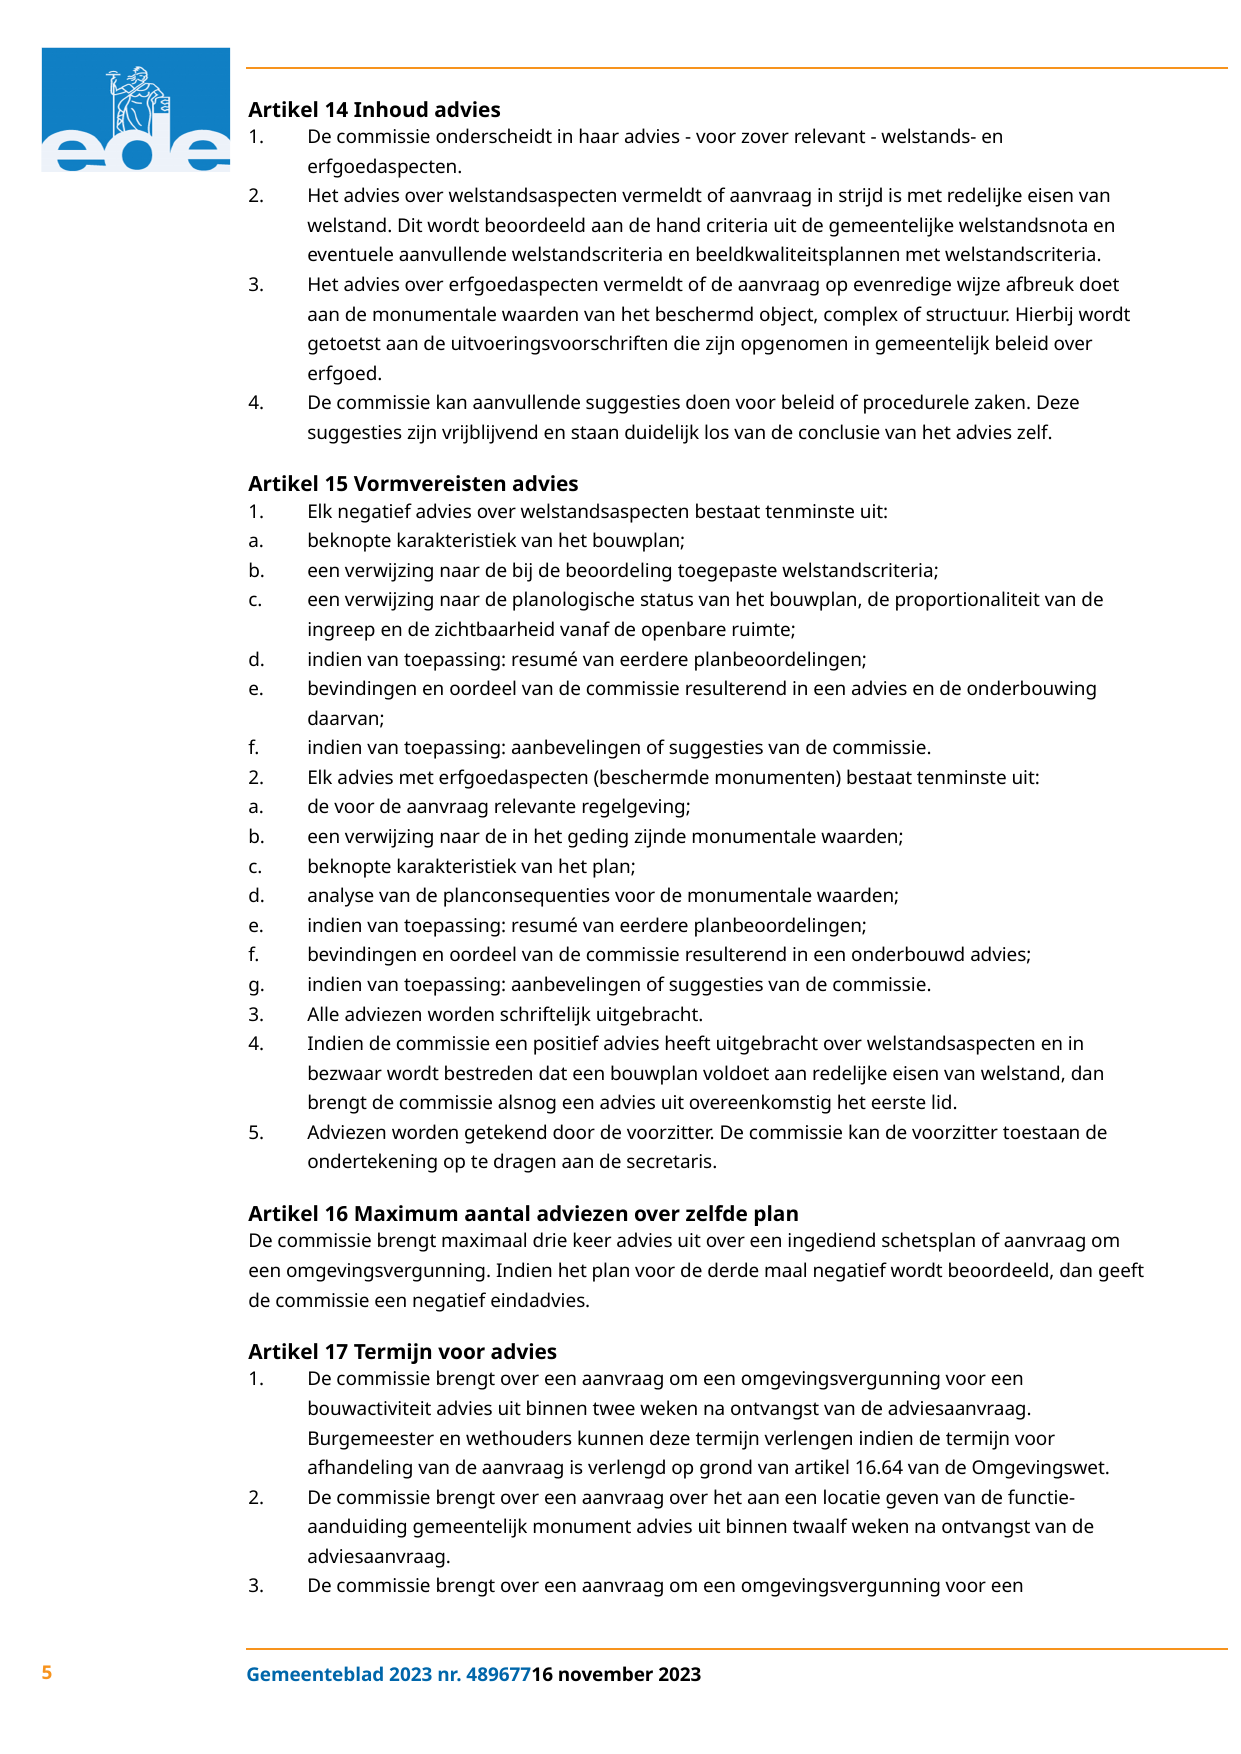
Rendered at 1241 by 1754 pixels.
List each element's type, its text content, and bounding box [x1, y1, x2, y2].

list Het advies over erfgoedaspecten vermeldt of de aanvraag op evenredige wijze afbreuk doet aan de monumentale waarden van het beschermd object, complex of structuur. Hierbij wordt getoetst aan de uitvoeringsvoorschriften die zijn opgenomen in gemeentelijk beleid over erfgoed. [248, 271, 1152, 386]
list indien van toepassing: aanbevelingen of suggesties van de commissie. [248, 734, 1152, 760]
list een verwijzing naar de in het geding zijnde monumentale waarden; [248, 823, 1152, 849]
list Elk negatief advies over welstandsaspecten bestaat tenminste uit: [248, 498, 1152, 524]
list Het advies over welstandsaspecten vermeldt of aanvraag in strijd is met redelijke eisen van welstand. Dit wordt beoordeeld aan de hand criteria uit de gemeentelijke welstandsnota en eventuele aanvullende welstandscriteria en beeldkwaliteitsplannen met welstandscriteria. [248, 182, 1152, 267]
list De commissie onderscheidt in haar advies - voor zover relevant - welstands- en erfgoedaspecten. [248, 123, 1152, 178]
list Indien de commissie een positief advies heeft uitgebracht over welstandsaspecten en in bezwaar wordt bestreden dat een bouwplan voldoet aan redelijke eisen van welstand, dan brengt de commissie alsnog een advies uit overeenkomstig het eerste lid. [248, 1030, 1152, 1115]
text Artikel 16 Maximum aantal adviezen over zelfde plan [248, 1199, 1152, 1228]
list Elk advies met erfgoedaspecten (beschermde monumenten) bestaat tenminste uit: [248, 764, 1152, 790]
list Adviezen worden getekend door de voorzitter. De commissie kan de voorzitter toestaan de ondertekening op te dragen aan de secretaris. [248, 1119, 1152, 1174]
list analyse van de planconsequenties voor de monumentale waarden; [248, 882, 1152, 908]
list een verwijzing naar de planologische status van het bouwplan, de proportionaliteit van de ingreep en de zichtbaarheid vanaf de openbare ruimte; [248, 587, 1152, 642]
list indien van toepassing: aanbevelingen of suggesties van de commissie. [248, 971, 1152, 997]
list De commissie kan aanvullende suggesties doen voor beleid of procedurele zaken. Deze suggesties zijn vrijblijvend en staan duidelijk los van de conclusie van het advies zelf. [248, 389, 1152, 445]
text Artikel 17 Termijn voor advies [248, 1337, 1152, 1366]
text Artikel 15 Vormvereisten advies [248, 469, 1152, 498]
list indien van toepassing: resumé van eerdere planbeoordelingen; [248, 912, 1152, 938]
list bevindingen en oordeel van de commissie resulterend in een advies en de onderbouwing daarvan; [248, 675, 1152, 731]
picture [41, 47, 231, 172]
list beknopte karakteristiek van het plan; [248, 853, 1152, 879]
text Artikel 14 Inhoud advies [248, 95, 1152, 123]
list bevindingen en oordeel van de commissie resulterend in een onderbouwd advies; [248, 942, 1152, 967]
list De commissie brengt over een aanvraag om een omgevingsvergunning voor een [248, 1573, 1152, 1598]
list de voor de aanvraag relevante regelgeving; [248, 794, 1152, 819]
list De commissie brengt over een aanvraag over het aan een locatie geven van de functie-aanduiding gemeentelijk monument advies uit binnen twaalf weken na ontvangst van de adviesaanvraag. [248, 1484, 1152, 1569]
list Alle adviezen worden schriftelijk uitgebracht. [248, 1001, 1152, 1027]
list De commissie brengt over een aanvraag om een omgevingsvergunning voor een bouwactiviteit advies uit binnen twee weken na ontvangst van de adviesaanvraag. Burgemeester en wethouders kunnen deze termijn verlengen indien de termijn voor afhandeling van de aanvraag is verlengd op grond van artikel 16.64 van de Omgevingswet. [248, 1366, 1152, 1480]
list indien van toepassing: resumé van eerdere planbeoordelingen; [248, 646, 1152, 672]
list een verwijzing naar de bij de beoordeling toegepaste welstandscriteria; [248, 557, 1152, 583]
list beknopte karakteristiek van het bouwplan; [248, 527, 1152, 553]
text De commissie brengt maximaal drie keer advies uit over een ingediend schetsplan of aanvraag om een omgevingsvergunning. Indien het plan voor de derde maal negatief wordt beoordeeld, dan geeft de commissie een negatief eindadvies. [248, 1228, 1152, 1312]
